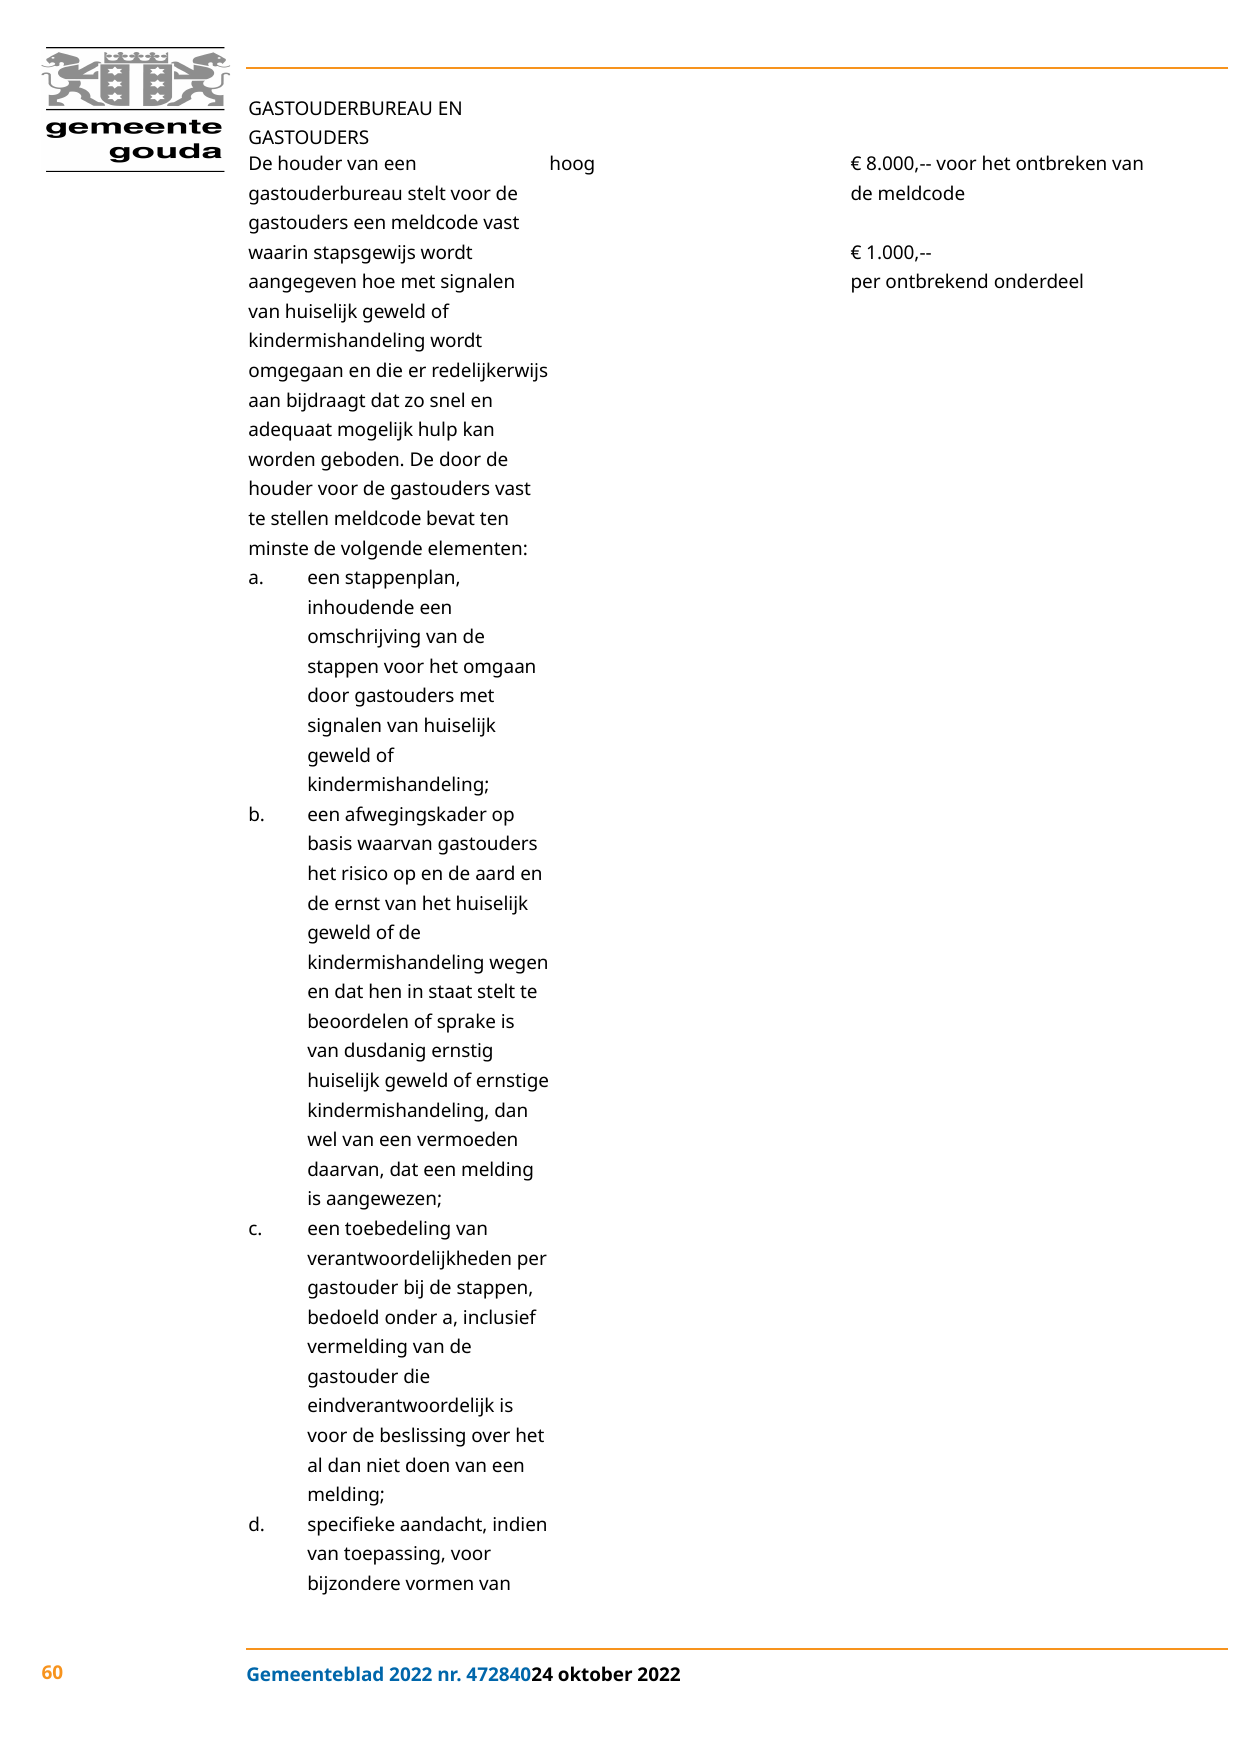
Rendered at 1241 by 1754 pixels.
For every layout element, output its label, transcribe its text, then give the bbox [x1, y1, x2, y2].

table_header [549, 95, 850, 150]
table_header GASTOUDERBUREAU EN GASTOUDERS [248, 95, 549, 150]
table_cell € 8.000,-- voor het ontbreken van de meldcode € 1.000,-- per ontbrekend onderdeel [850, 150, 1152, 1596]
table_cell hoog [549, 150, 850, 1596]
table_cell De houder van een gastouderbureau stelt voor de gastouders een meldcode vast waarin stapsgewijs wordt aangegeven hoe met signalen van huiselijk geweld of kindermishandeling wordt omgegaan en die er redelijkerwijs aan bijdraagt dat zo snel en adequaat mogelijk hulp kan worden geboden. De door de houder voor de gastouders vast te stellen meldcode bevat ten minste de volgende elementen: een stappenplan, inhoudende een omschrijving van de stappen voor het omgaan door gastouders met signalen van huiselijk geweld of kindermishandeling; een afwegingskader op basis waarvan gastouders het risico op en de aard en de ernst van het huiselijk geweld of de kindermishandeling wegen en dat hen in staat stelt te beoordelen of sprake is van dusdanig ernstig huiselijk geweld of ernstige kindermishandeling, dan wel van een vermoeden daarvan, dat een melding is aangewezen; een toebedeling van verantwoordelijkheden per gastouder bij de stappen, bedoeld onder a, inclusief vermelding van de gastouder die eindverantwoordelijk is voor de beslissing over het al dan niet doen van een melding; specifieke aandacht, indien van toepassing, voor bijzondere vormen van [248, 150, 549, 1596]
picture [41, 47, 231, 172]
table_header [850, 95, 1152, 150]
